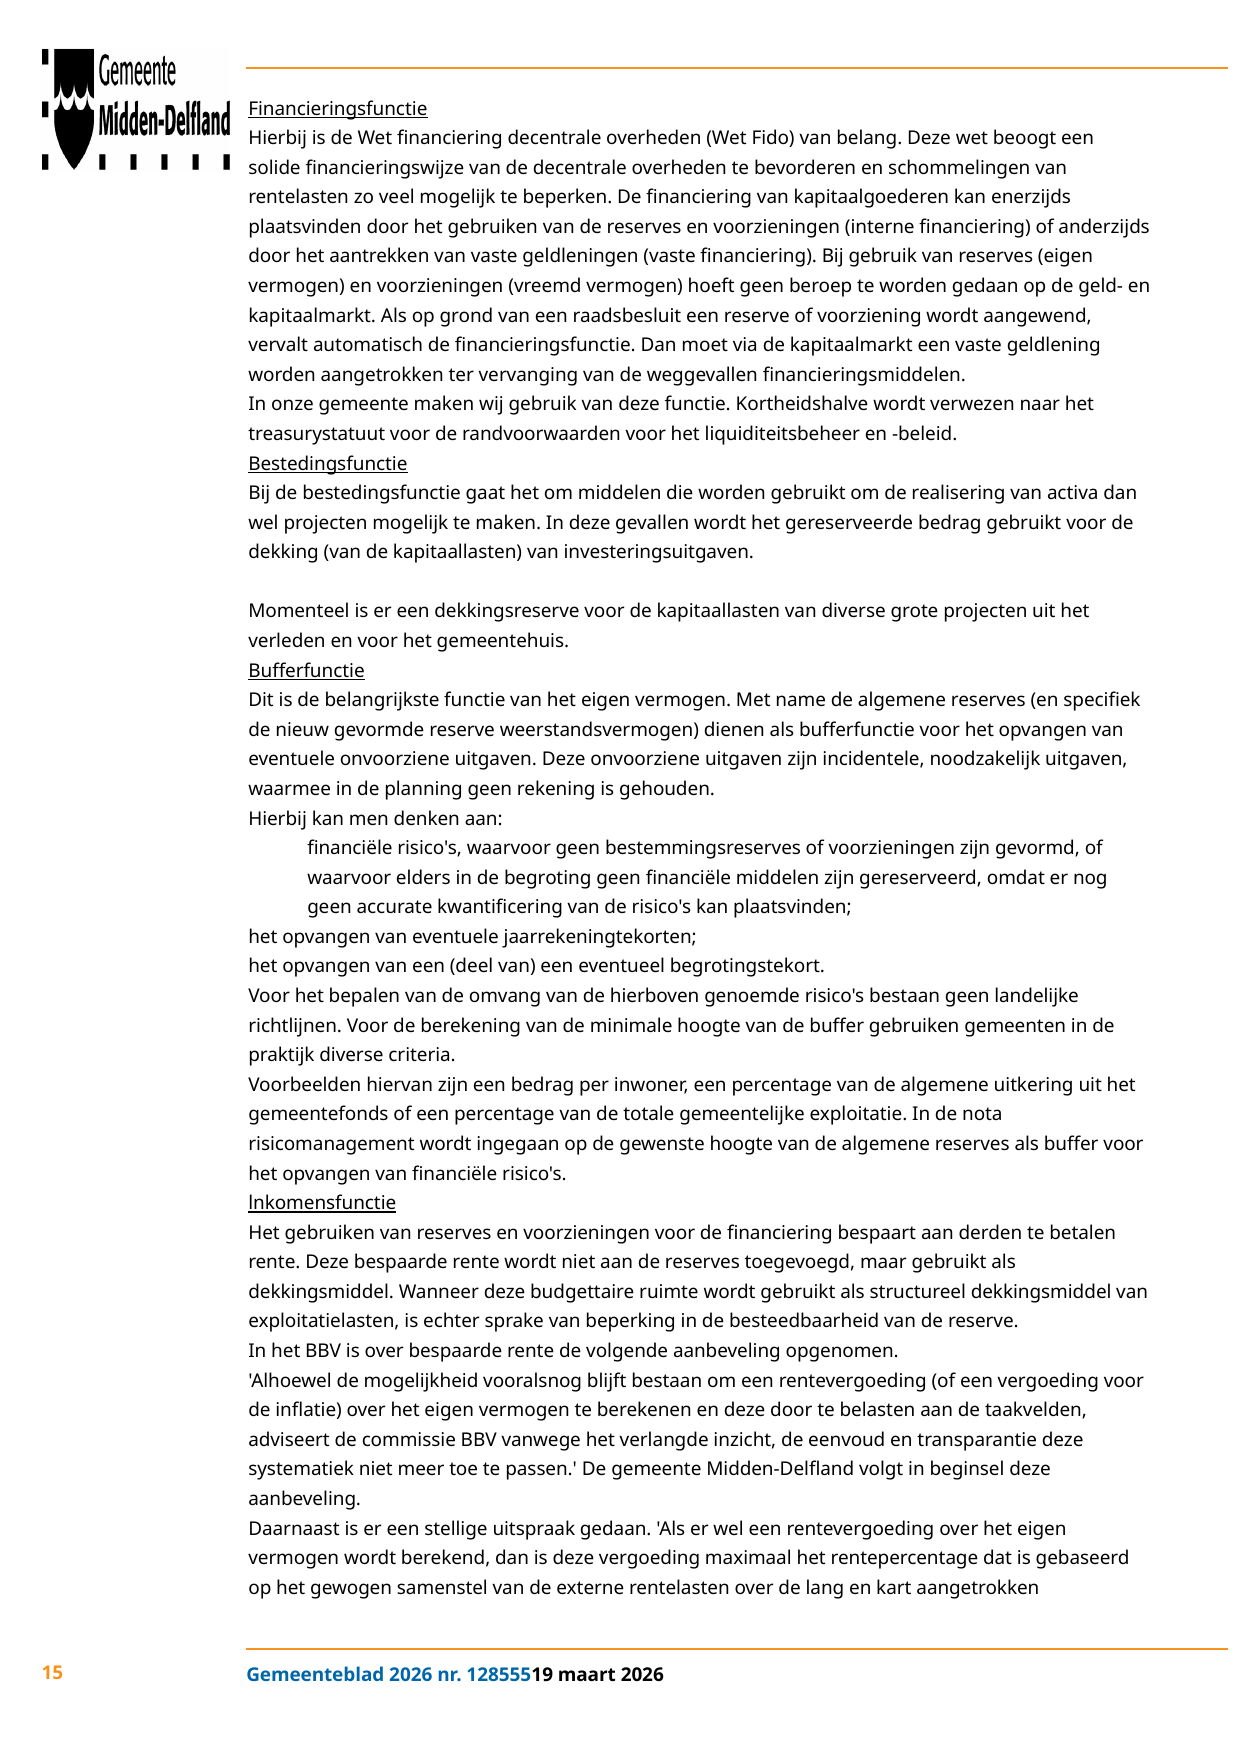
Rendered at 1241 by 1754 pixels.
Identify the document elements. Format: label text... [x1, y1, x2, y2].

text Bij de bestedingsfunctie gaat het om middelen die worden gebruikt om de realisering van activa dan wel projecten mogelijk te maken. In deze gevallen wordt het gereserveerde bedrag gebruikt voor de dekking (van de kapitaallasten) van investeringsuitgaven. [248, 479, 1152, 564]
text Financieringsfunctie [248, 95, 1152, 121]
list financiële risico's, waarvoor geen bestemmingsreserves of voorzieningen zijn gevormd, of waarvoor elders in de begroting geen financiële middelen zijn gereserveerd, omdat er nog geen accurate kwantificering van de risico's kan plaatsvinden; [248, 834, 1152, 919]
text het opvangen van een (deel van) een eventueel begrotingstekort. [248, 953, 1152, 978]
text Momenteel is er een dekkingsreserve voor de kapitaallasten van diverse grote projecten uit het verleden en voor het gemeentehuis. [248, 598, 1152, 653]
text Dit is de belangrijkste functie van het eigen vermogen. Met name de algemene reserves (en specifiek de nieuw gevormde reserve weerstandsvermogen) dienen als bufferfunctie voor het opvangen van eventuele onvoorziene uitgaven. Deze onvoorziene uitgaven zijn incidentele, noodzakelijk uitgaven, waarmee in de planning geen rekening is gehouden. [248, 686, 1152, 801]
text het opvangen van eventuele jaarrekeningtekorten; [248, 923, 1152, 949]
text Bufferfunctie [248, 657, 1152, 683]
text lnkomensfunctie [248, 1189, 1152, 1215]
text Daarnaast is er een stellige uitspraak gedaan. 'Als er wel een rentevergoeding over het eigen vermogen wordt berekend, dan is deze vergoeding maximaal het rentepercentage dat is gebaseerd op het gewogen samenstel van de externe rentelasten over de lang en kart aangetrokken [248, 1515, 1152, 1600]
text Het gebruiken van reserves en voorzieningen voor de financiering bespaart aan derden te betalen rente. Deze bespaarde rente wordt niet aan de reserves toegevoegd, maar gebruikt als dekkingsmiddel. Wanneer deze budgettaire ruimte wordt gebruikt als structureel dekkingsmiddel van exploitatielasten, is echter sprake van beperking in de besteedbaarheid van de reserve. [248, 1219, 1152, 1333]
text Bestedingsfunctie [248, 450, 1152, 476]
text 'Alhoewel de mogelijkheid vooralsnog blijft bestaan om een rentevergoeding (of een vergoeding voor de inflatie) over het eigen vermogen te berekenen en deze door te belasten aan de taakvelden, adviseert de commissie BBV vanwege het verlangde inzicht, de eenvoud en transparantie deze systematiek niet meer toe te passen.' De gemeente Midden-Delfland volgt in beginsel deze aanbeveling. [248, 1367, 1152, 1511]
text Voorbeelden hiervan zijn een bedrag per inwoner, een percentage van de algemene uitkering uit het gemeentefonds of een percentage van de totale gemeentelijke exploitatie. In de nota risicomanagement wordt ingegaan op de gewenste hoogte van de algemene reserves als buffer voor het opvangen van financiële risico's. [248, 1071, 1152, 1186]
text Hierbij kan men denken aan: [248, 805, 1152, 831]
text In het BBV is over bespaarde rente de volgende aanbeveling opgenomen. [248, 1337, 1152, 1363]
text Voor het bepalen van de omvang van de hierboven genoemde risico's bestaan geen landelijke richtlijnen. Voor de berekening van de minimale hoogte van de buffer gebruiken gemeenten in de praktijk diverse criteria. [248, 982, 1152, 1067]
text In onze gemeente maken wij gebruik van deze functie. Kortheidshalve wordt verwezen naar het treasurystatuut voor de randvoorwaarden voor het liquiditeitsbeheer en -beleid. [248, 391, 1152, 446]
text Hierbij is de Wet financiering decentrale overheden (Wet Fido) van belang. Deze wet beoogt een solide financieringswijze van de decentrale overheden te bevorderen en schommelingen van rentelasten zo veel mogelijk te beperken. De financiering van kapitaalgoederen kan enerzijds plaatsvinden door het gebruiken van de reserves en voorzieningen (interne financiering) of anderzijds door het aantrekken van vaste geldleningen (vaste financiering). Bij gebruik van reserves (eigen vermogen) en voorzieningen (vreemd vermogen) hoeft geen beroep te worden gedaan op de geld- en kapitaalmarkt. Als op grond van een raadsbesluit een reserve of voorziening wordt aangewend, vervalt automatisch de financieringsfunctie. Dan moet via de kapitaalmarkt een vaste geldlening worden aangetrokken ter vervanging van de weggevallen financieringsmiddelen. [248, 124, 1152, 387]
picture [41, 47, 231, 172]
